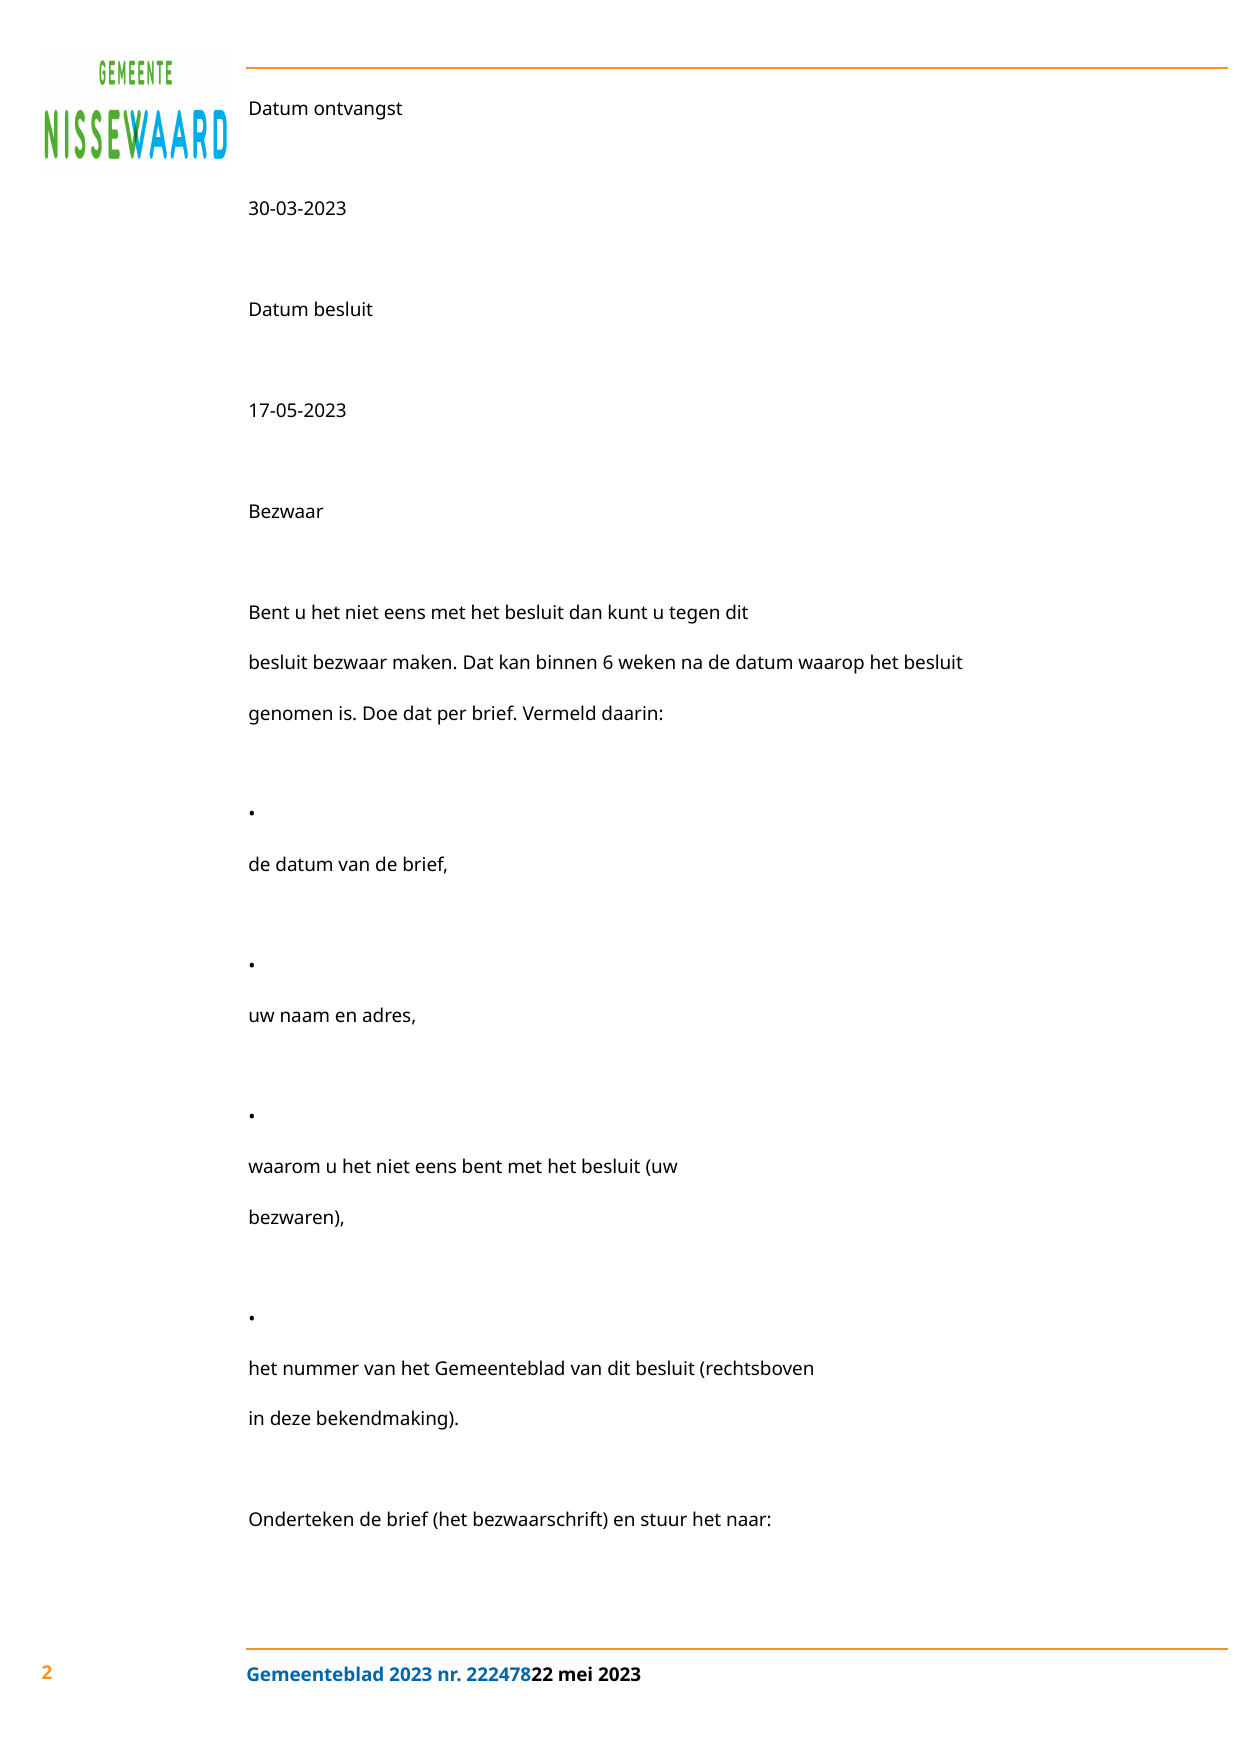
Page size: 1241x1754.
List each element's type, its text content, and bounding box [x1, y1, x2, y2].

text bezwaren), [248, 1204, 1152, 1230]
text • [248, 1305, 1152, 1331]
text 30-03-2023 [248, 196, 1152, 221]
text Onderteken de brief (het bezwaarschrift) en stuur het naar: [248, 1506, 1152, 1532]
text Datum besluit [248, 296, 1152, 322]
text 17-05-2023 [248, 397, 1152, 423]
text • [248, 801, 1152, 826]
text het nummer van het Gemeenteblad van dit besluit (rechtsboven [248, 1355, 1152, 1381]
text de datum van de brief, [248, 851, 1152, 877]
text • [248, 1103, 1152, 1129]
text waarom u het niet eens bent met het besluit (uw [248, 1153, 1152, 1179]
text uw naam en adres, [248, 1002, 1152, 1028]
text Bent u het niet eens met het besluit dan kunt u tegen dit [248, 599, 1152, 625]
text Bezwaar [248, 498, 1152, 524]
text • [248, 952, 1152, 978]
text in deze bekendmaking). [248, 1406, 1152, 1431]
text besluit bezwaar maken. Dat kan binnen 6 weken na de datum waarop het besluit [248, 649, 1152, 675]
picture [41, 47, 231, 172]
text genomen is. Doe dat per brief. Vermeld daarin: [248, 700, 1152, 726]
text Datum ontvangst [248, 95, 1152, 121]
